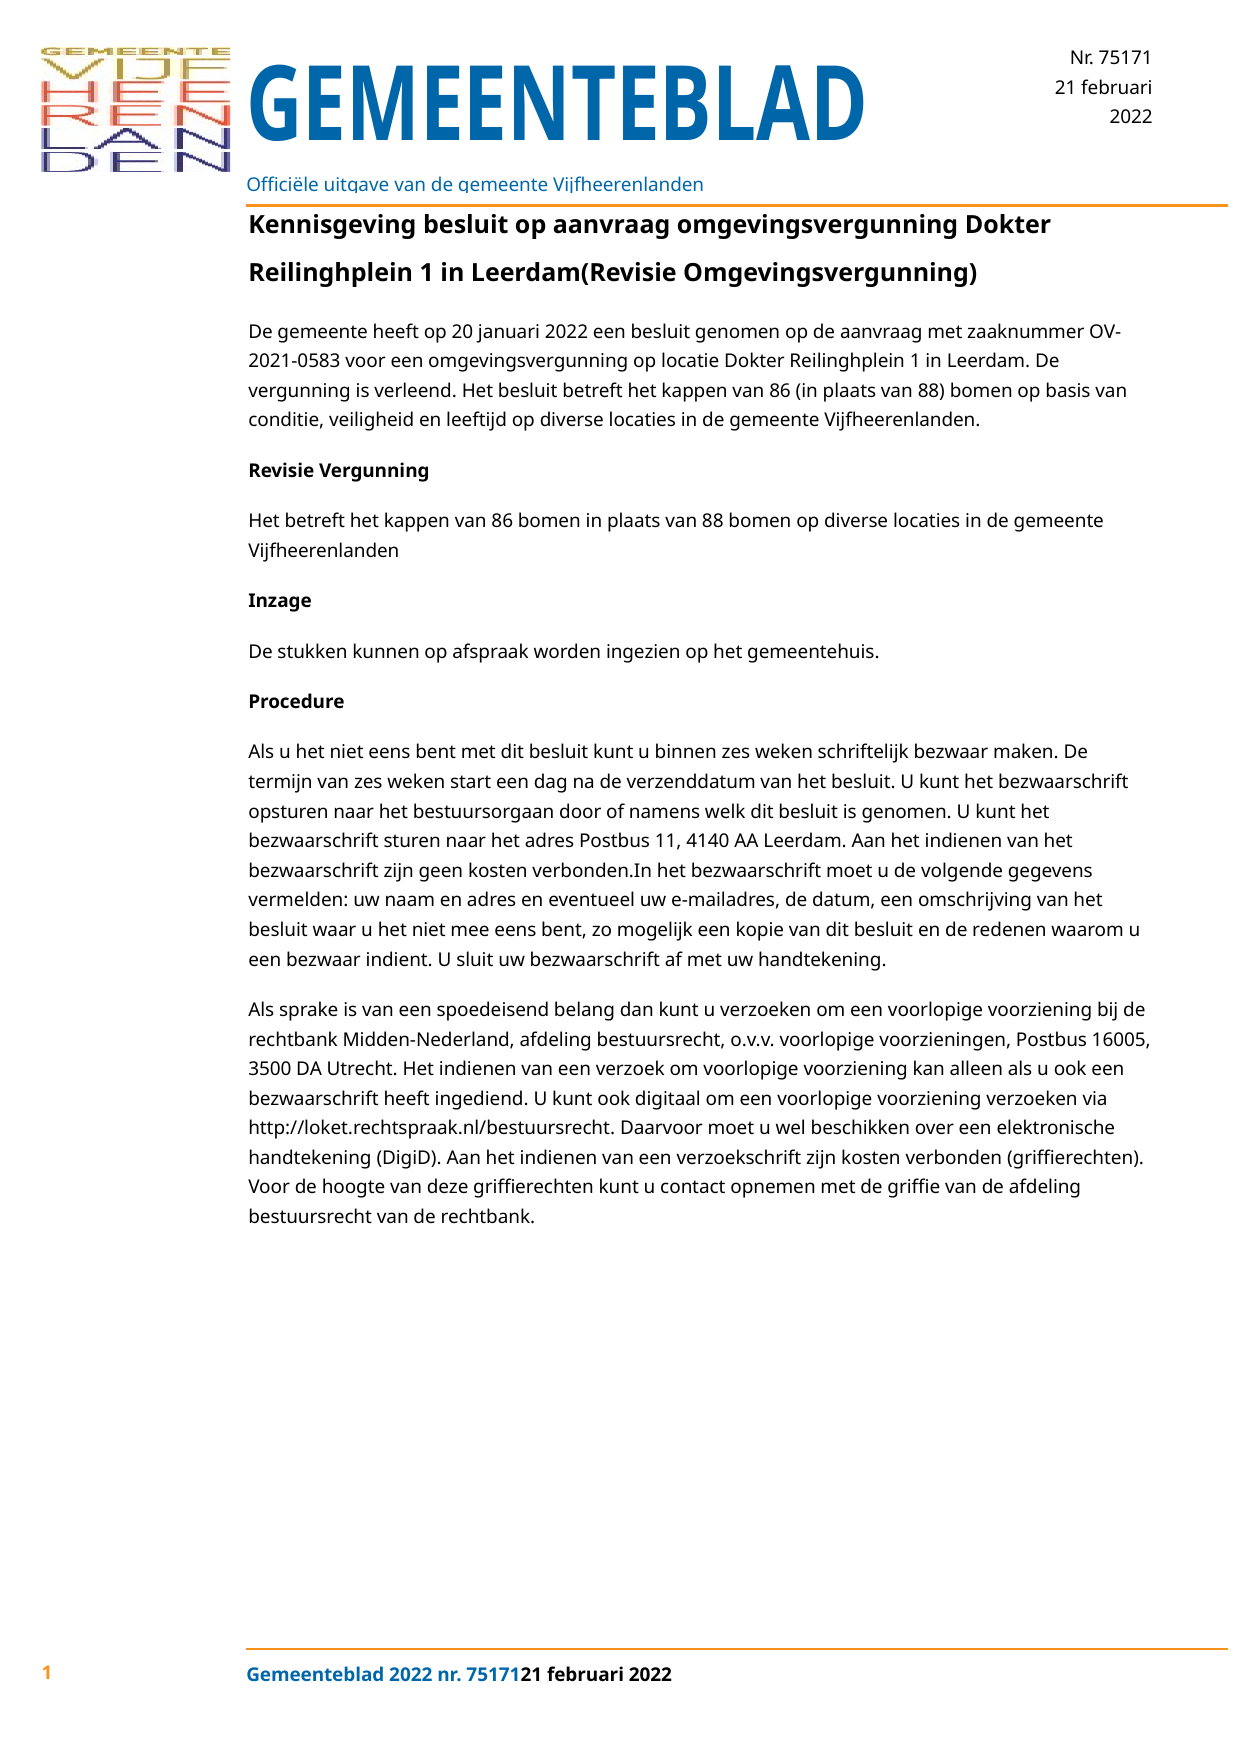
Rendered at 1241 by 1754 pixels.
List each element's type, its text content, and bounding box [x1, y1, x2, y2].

text Revisie Vergunning [248, 457, 1152, 483]
text Inzage [248, 587, 1152, 613]
text Als sprake is van een spoedeisend belang dan kunt u verzoeken om een voorlopige voorziening bij de rechtbank Midden-Nederland, afdeling bestuursrecht, o.v.v. voorlopige voorzieningen, Postbus 16005, 3500 DA Utrecht. Het indienen van een verzoek om voorlopige voorziening kan alleen als u ook een bezwaarschrift heeft ingediend. U kunt ook digitaal om een voorlopige voorziening verzoeken via http://loket.rechtspraak.nl/bestuursrecht. Daarvoor moet u wel beschikken over een elektronische handtekening (DigiD). Aan het indienen van een verzoekschrift zijn kosten verbonden (griffierechten). Voor de hoogte van deze griffierechten kunt u contact opnemen met de griffie van de afdeling bestuursrecht van de rechtbank. [248, 996, 1152, 1229]
picture [41, 47, 231, 172]
text Het betreft het kappen van 86 bomen in plaats van 88 bomen op diverse locaties in de gemeente Vijfheerenlanden [248, 507, 1152, 563]
text Kennisgeving besluit op aanvraag omgevingsvergunning Dokter Reilinghplein 1 in Leerdam(Revisie Omgevingsvergunning) [248, 207, 1152, 288]
text Procedure [248, 688, 1152, 714]
text De stukken kunnen op afspraak worden ingezien op het gemeentehuis. [248, 638, 1152, 664]
text De gemeente heeft op 20 januari 2022 een besluit genomen op de aanvraag met zaaknummer OV-2021-0583 voor een omgevingsvergunning op locatie Dokter Reilinghplein 1 in Leerdam. De vergunning is verleend. Het besluit betreft het kappen van 86 (in plaats van 88) bomen op basis van conditie, veiligheid en leeftijd op diverse locaties in de gemeente Vijfheerenlanden. [248, 318, 1152, 432]
text Als u het niet eens bent met dit besluit kunt u binnen zes weken schriftelijk bezwaar maken. De termijn van zes weken start een dag na de verzenddatum van het besluit. U kunt het bezwaarschrift opsturen naar het bestuursorgaan door of namens welk dit besluit is genomen. U kunt het bezwaarschrift sturen naar het adres Postbus 11, 4140 AA Leerdam. Aan het indienen van het bezwaarschrift zijn geen kosten verbonden.In het bezwaarschrift moet u de volgende gegevens vermelden: uw naam en adres en eventueel uw e-mailadres, de datum, een omschrijving van het besluit waar u het niet mee eens bent, zo mogelijk een kopie van dit besluit en de redenen waarom u een bezwaar indient. U sluit uw bezwaarschrift af met uw handtekening. [248, 739, 1152, 972]
